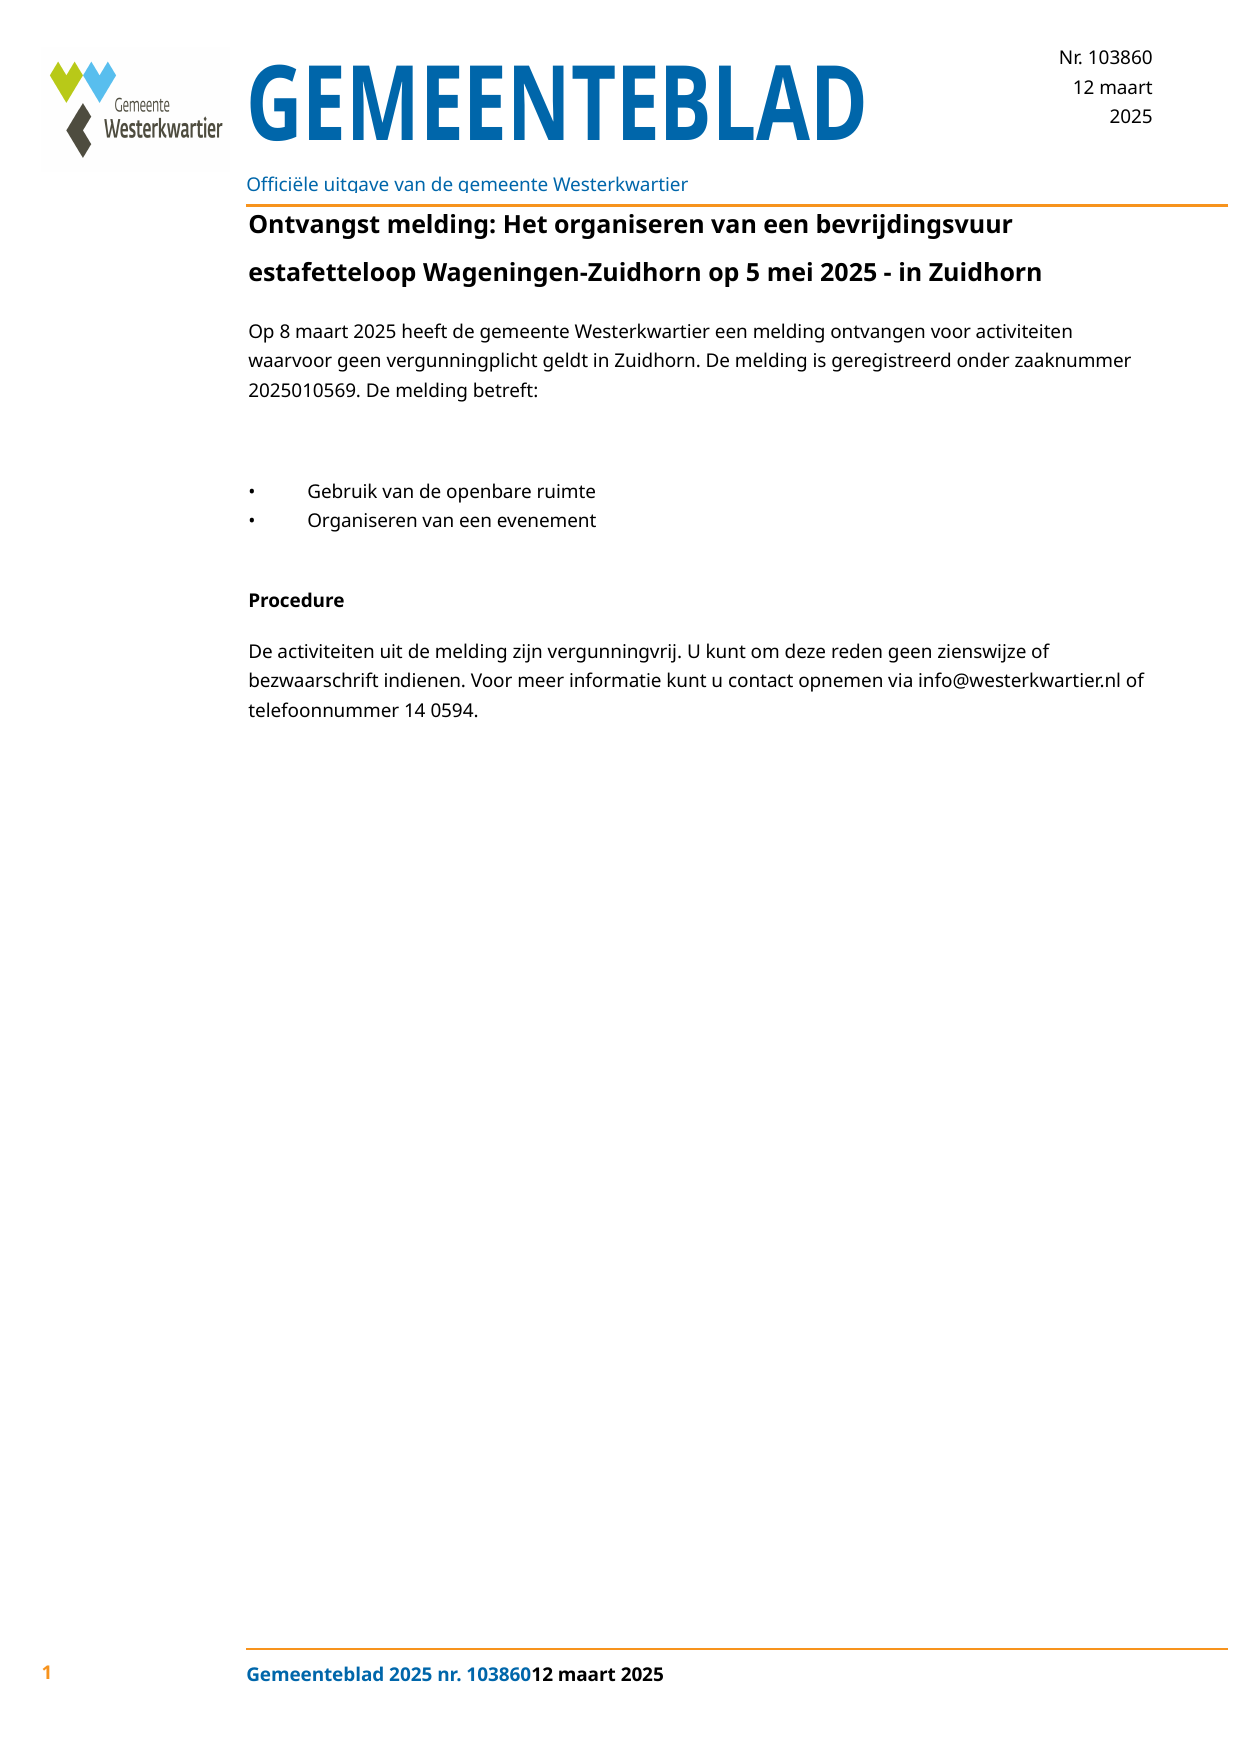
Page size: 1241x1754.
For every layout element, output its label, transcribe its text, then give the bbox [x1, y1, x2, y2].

list Organiseren van een evenement [248, 507, 1152, 533]
text Op 8 maart 2025 heeft de gemeente Westerkwartier een melding ontvangen voor activiteiten waarvoor geen vergunningplicht geldt in Zuidhorn. De melding is geregistreerd onder zaaknummer 2025010569. De melding betreft: [248, 318, 1152, 403]
picture [41, 47, 231, 172]
list Gebruik van de openbare ruimte [248, 478, 1152, 504]
text Procedure [248, 587, 1152, 613]
text Ontvangst melding: Het organiseren van een bevrijdingsvuur estafetteloop Wageningen-Zuidhorn op 5 mei 2025 - in Zuidhorn [248, 207, 1152, 288]
text De activiteiten uit de melding zijn vergunningvrij. U kunt om deze reden geen zienswijze of bezwaarschrift indienen. Voor meer informatie kunt u contact opnemen via info@westerkwartier.nl of telefoonnummer 14 0594. [248, 638, 1152, 723]
